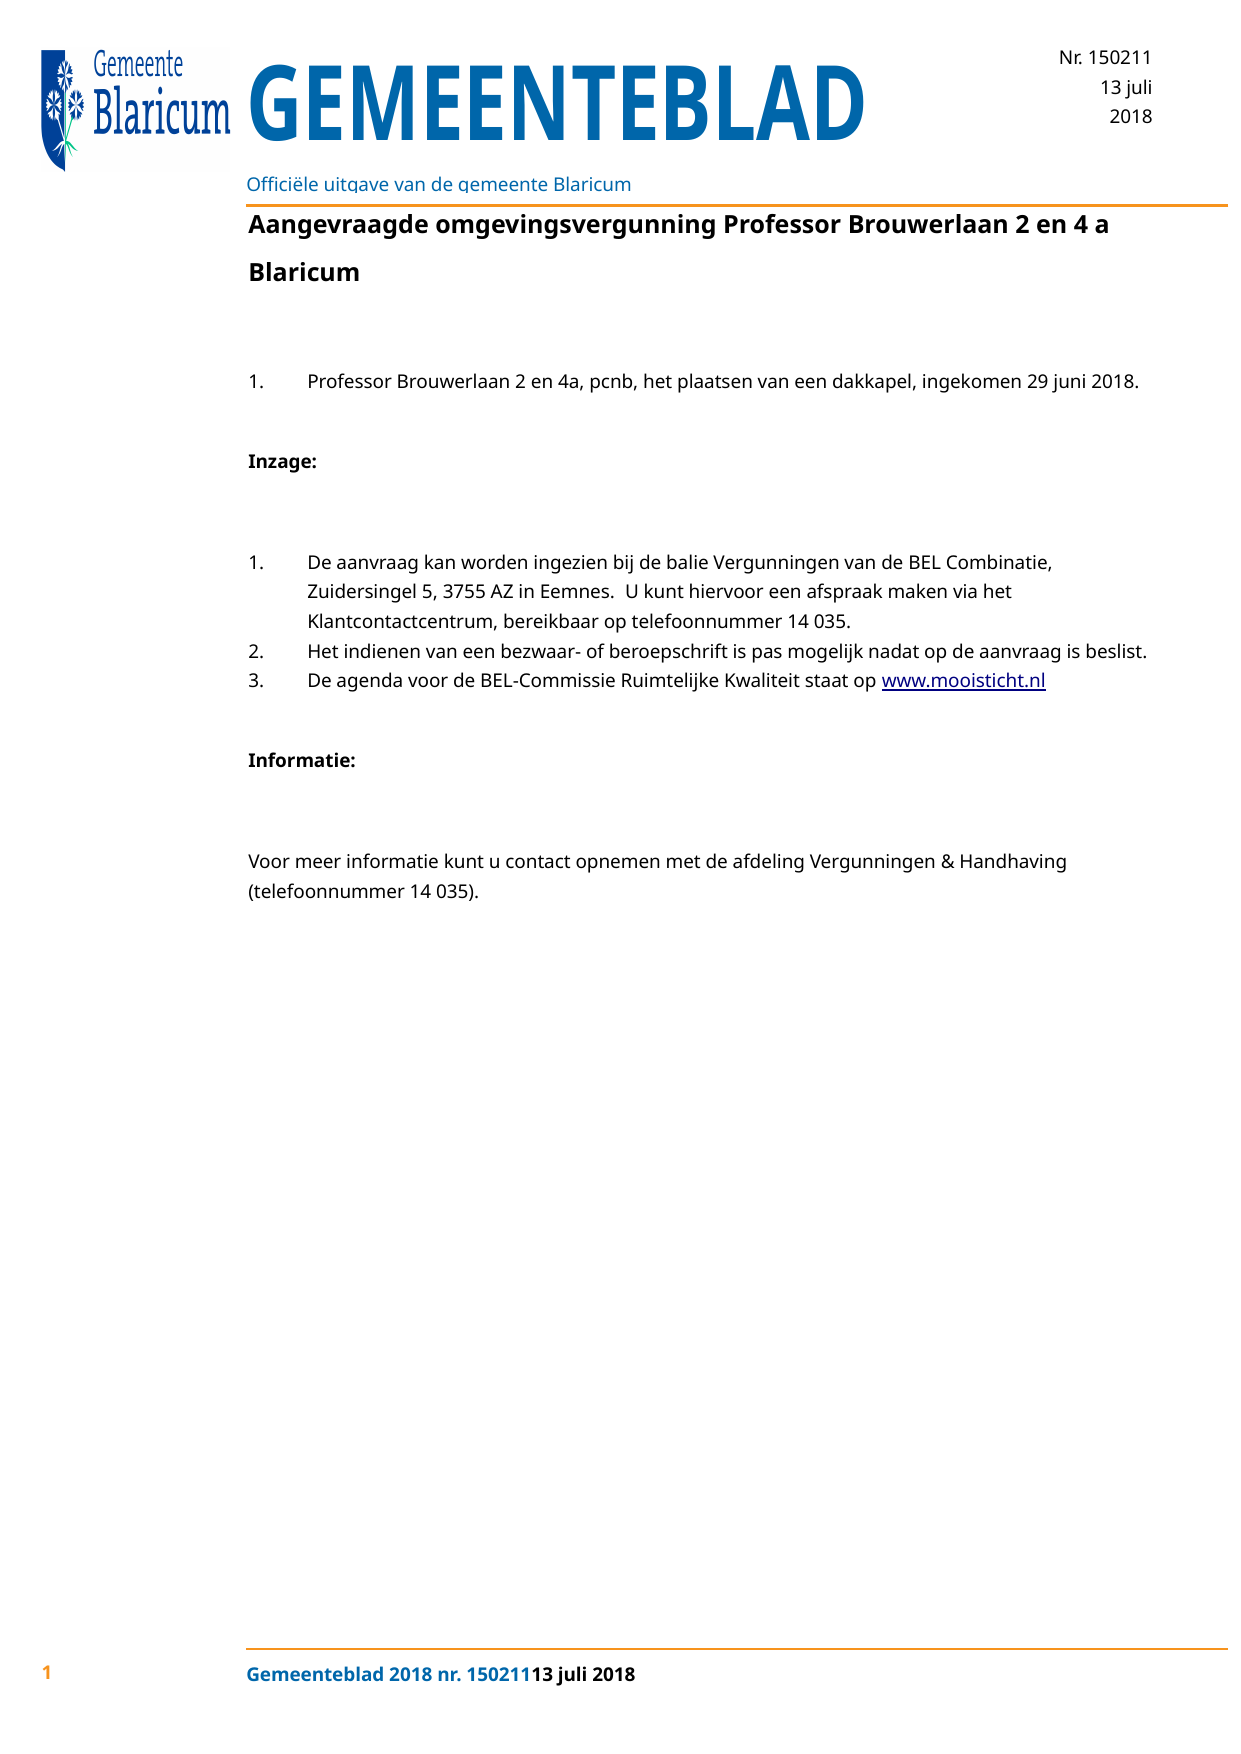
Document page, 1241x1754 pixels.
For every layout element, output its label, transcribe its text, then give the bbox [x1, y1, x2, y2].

text Aangevraagde omgevingsvergunning Professor Brouwerlaan 2 en 4 a Blaricum [248, 207, 1152, 288]
text Informatie: [248, 747, 1152, 773]
text Voor meer informatie kunt u contact opnemen met de afdeling Vergunningen & Handhaving (telefoonnummer 14 035). [248, 848, 1152, 904]
list De aanvraag kan worden ingezien bij de balie Vergunningen van de BEL Combinatie, Zuidersingel 5, 3755 AZ in Eemnes. U kunt hiervoor een afspraak maken via het Klantcontactcentrum, bereikbaar op telefoonnummer 14 035. [248, 549, 1152, 634]
list Het indienen van een bezwaar- of beroepschrift is pas mogelijk nadat op de aanvraag is beslist. [248, 638, 1152, 664]
list Professor Brouwerlaan 2 en 4a, pcnb, het plaatsen van een dakkapel, ingekomen 29 juni 2018. [248, 368, 1152, 394]
list De agenda voor de BEL-Commissie Ruimtelijke Kwaliteit staat op www.mooisticht.nl [248, 667, 1152, 693]
text Inzage: [248, 448, 1152, 474]
picture [41, 47, 231, 172]
